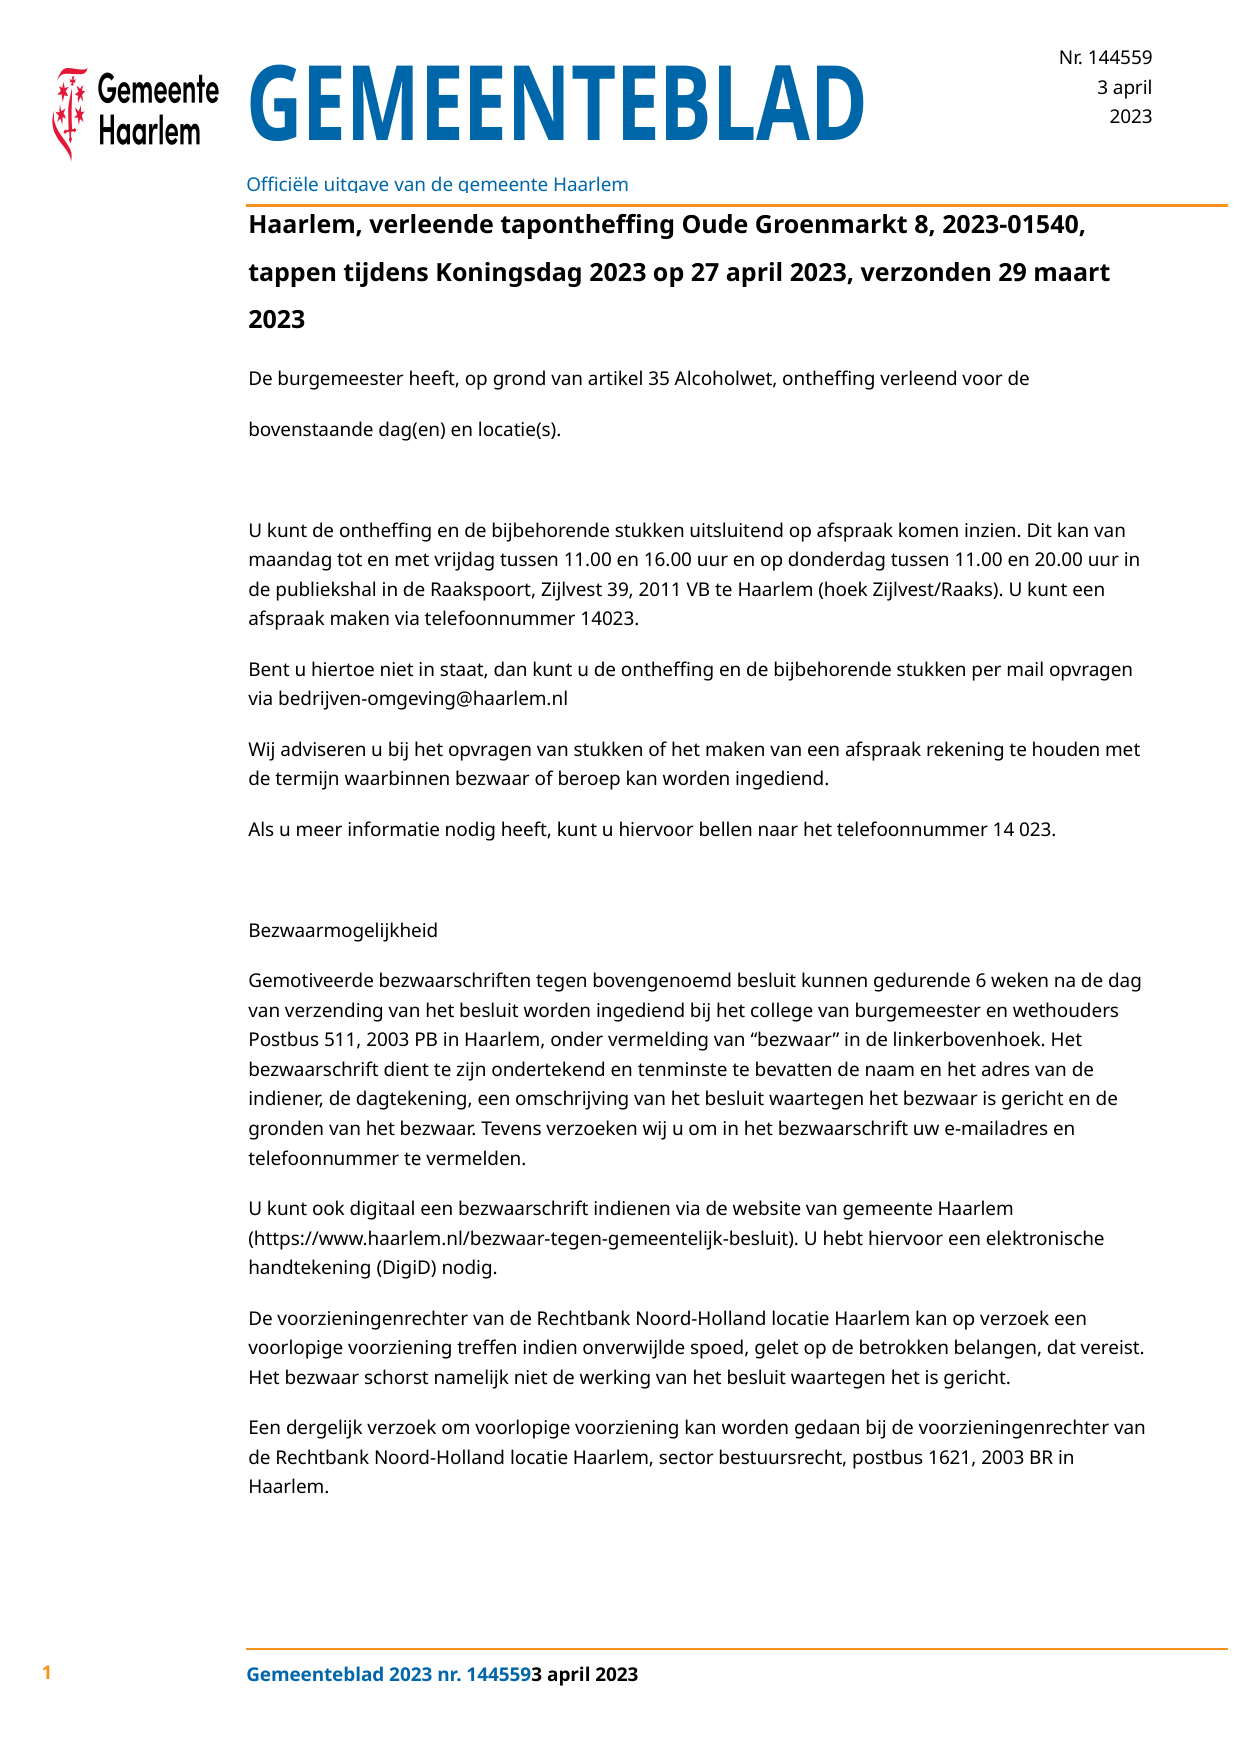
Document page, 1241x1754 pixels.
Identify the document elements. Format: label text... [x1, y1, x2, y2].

text U kunt ook digitaal een bezwaarschrift indienen via de website van gemeente Haarlem (https://www.haarlem.nl/bezwaar-tegen-gemeentelijk-besluit). U hebt hiervoor een elektronische handtekening (DigiD) nodig. [248, 1195, 1152, 1280]
picture [41, 47, 231, 172]
text Bezwaarmogelijkheid [248, 917, 1152, 942]
text Als u meer informatie nodig heeft, kunt u hiervoor bellen naar het telefoonnummer 14 023. [248, 816, 1152, 842]
text Een dergelijk verzoek om voorlopige voorziening kan worden gedaan bij de voorzieningenrechter van de Rechtbank Noord-Holland locatie Haarlem, sector bestuursrecht, postbus 1621, 2003 BR in Haarlem. [248, 1414, 1152, 1499]
text Bent u hiertoe niet in staat, dan kunt u de ontheffing en de bijbehorende stukken per mail opvragen via bedrijven-omgeving@haarlem.nl [248, 656, 1152, 711]
text De burgemeester heeft, op grond van artikel 35 Alcoholwet, ontheffing verleend voor de [248, 366, 1152, 391]
text De voorzieningenrechter van de Rechtbank Noord-Holland locatie Haarlem kan op verzoek een voorlopige voorziening treffen indien onverwijlde spoed, gelet op de betrokken belangen, dat vereist. Het bezwaar schorst namelijk niet de werking van het besluit waartegen het is gericht. [248, 1305, 1152, 1389]
text Haarlem, verleende tapontheffing Oude Groenmarkt 8, 2023-01540, tappen tijdens Koningsdag 2023 op 27 april 2023, verzonden 29 maart 2023 [248, 207, 1152, 336]
text bovenstaande dag(en) en locatie(s). [248, 416, 1152, 442]
text Wij adviseren u bij het opvragen van stukken of het maken van een afspraak rekening te houden met de termijn waarbinnen bezwaar of beroep kan worden ingediend. [248, 736, 1152, 791]
text U kunt de ontheffing en de bijbehorende stukken uitsluitend op afspraak komen inzien. Dit kan van maandag tot en met vrijdag tussen 11.00 en 16.00 uur en op donderdag tussen 11.00 en 20.00 uur in de publiekshal in de Raakspoort, Zijlvest 39, 2011 VB te Haarlem (hoek Zijlvest/Raaks). U kunt een afspraak maken via telefoonnummer 14023. [248, 517, 1152, 631]
text Gemotiveerde bezwaarschriften tegen bovengenoemd besluit kunnen gedurende 6 weken na de dag van verzending van het besluit worden ingediend bij het college van burgemeester en wethouders Postbus 511, 2003 PB in Haarlem, onder vermelding van “bezwaar” in de linkerbovenhoek. Het bezwaarschrift dient te zijn ondertekend en tenminste te bevatten de naam en het adres van de indiener, de dagtekening, een omschrijving van het besluit waartegen het bezwaar is gericht en de gronden van het bezwaar. Tevens verzoeken wij u om in het bezwaarschrift uw e-mailadres en telefoonnummer te vermelden. [248, 967, 1152, 1170]
